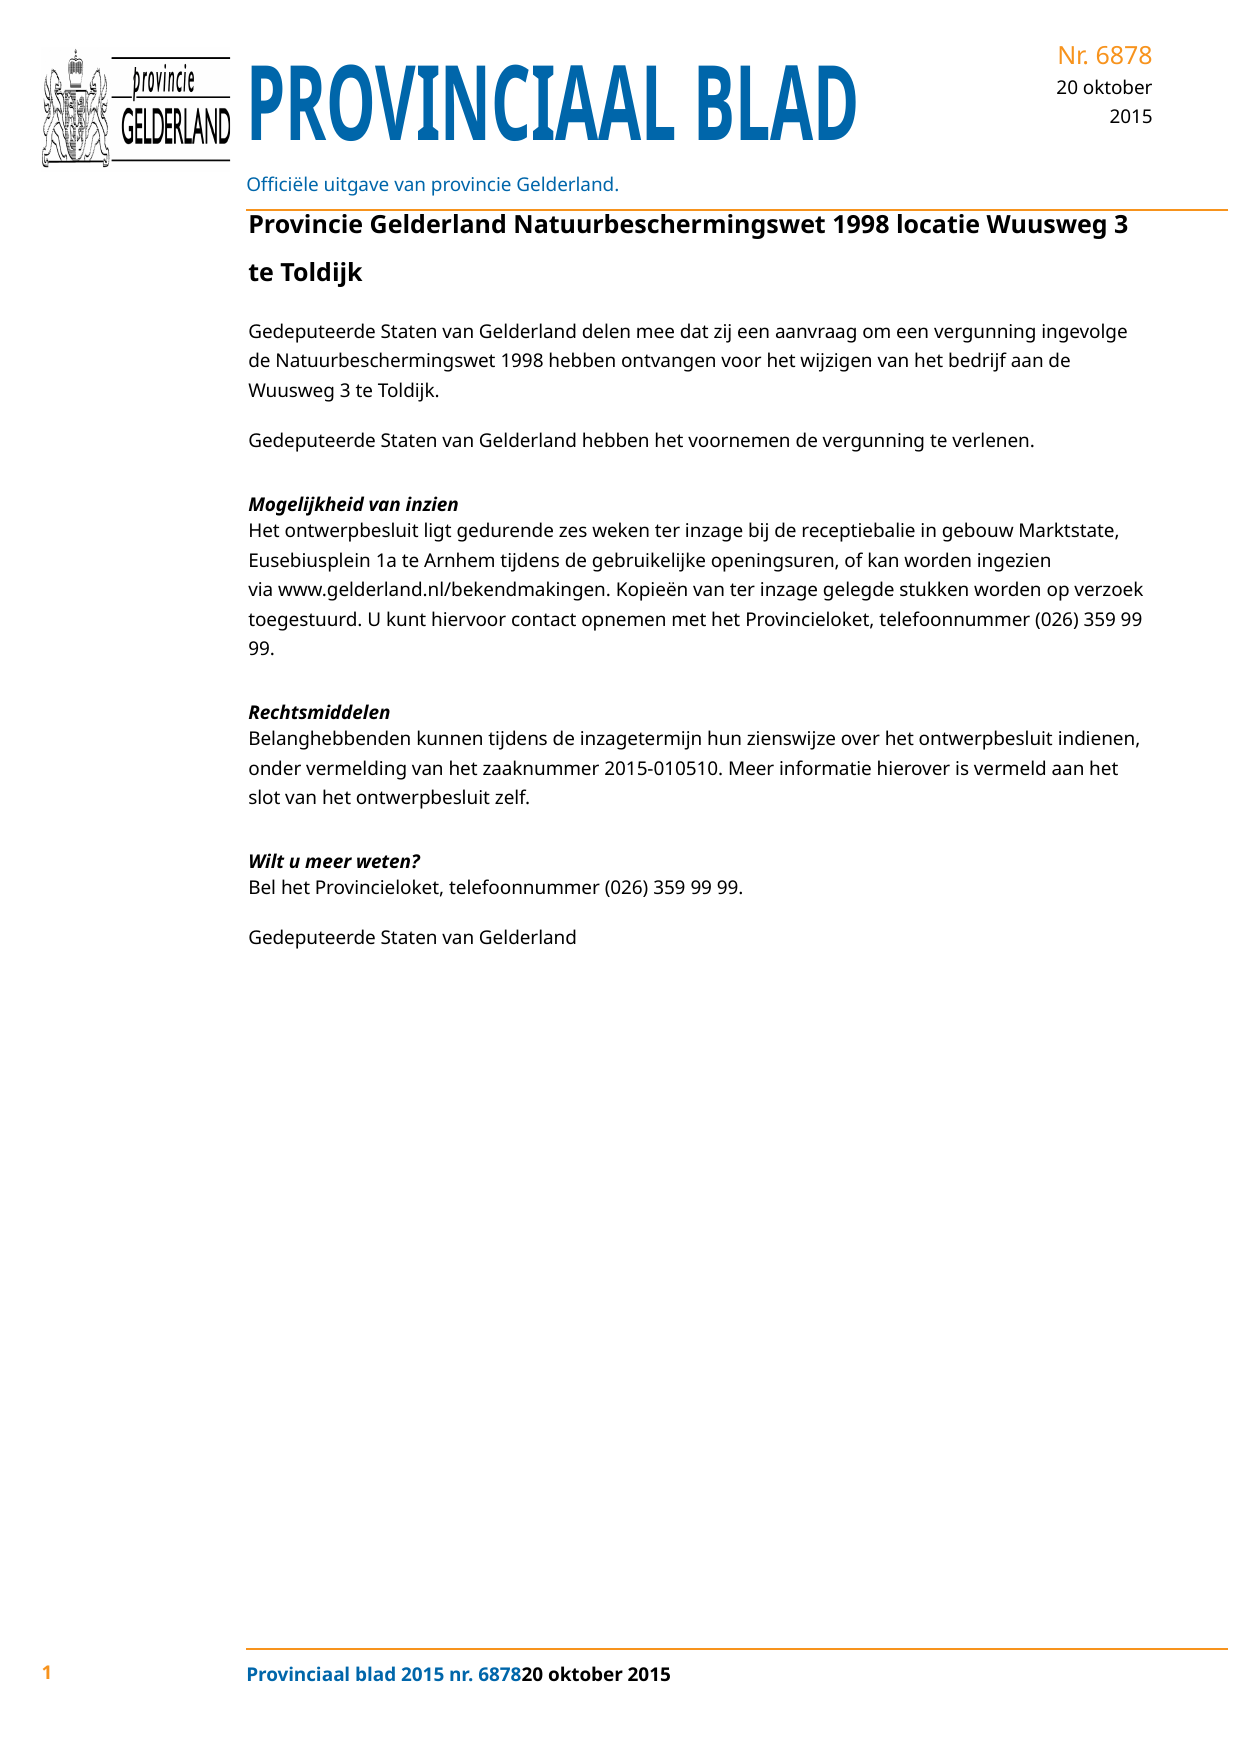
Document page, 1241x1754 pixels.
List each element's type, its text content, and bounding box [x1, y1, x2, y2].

text Bel het Provincieloket, telefoonnummer (026) 359 99 99. [248, 874, 1152, 900]
text Provincie Gelderland Natuurbeschermingswet 1998 locatie Wuusweg 3 te Toldijk [248, 211, 1152, 288]
text Rechtsmiddelen [248, 699, 1152, 725]
text Belanghebbenden kunnen tijdens de inzagetermijn hun zienswijze over het ontwerpbesluit indienen, onder vermelding van het zaaknummer 2015-010510. Meer informatie hierover is vermeld aan het slot van het ontwerpbesluit zelf. [248, 725, 1152, 810]
text Wilt u meer weten? [248, 848, 1152, 874]
text Gedeputeerde Staten van Gelderland hebben het voornemen de vergunning te verlenen. [248, 427, 1152, 453]
text Gedeputeerde Staten van Gelderland delen mee dat zij een aanvraag om een vergunning ingevolge de Natuurbeschermingswet 1998 hebben ontvangen voor het wijzigen van het bedrijf aan de Wuusweg 3 te Toldijk. [248, 318, 1152, 403]
picture [41, 47, 231, 172]
text Mogelijkheid van inzien [248, 491, 1152, 517]
text Gedeputeerde Staten van Gelderland [248, 924, 1152, 950]
text Het ontwerpbesluit ligt gedurende zes weken ter inzage bij de receptiebalie in gebouw Marktstate, Eusebiusplein 1a te Arnhem tijdens de gebruikelijke openingsuren, of kan worden ingezien via www.gelderland.nl/bekendmakingen. Kopieën van ter inzage gelegde stukken worden op verzoek toegestuurd. U kunt hiervoor contact opnemen met het Provincieloket, telefoonnummer (026) 359 99 99. [248, 517, 1152, 661]
